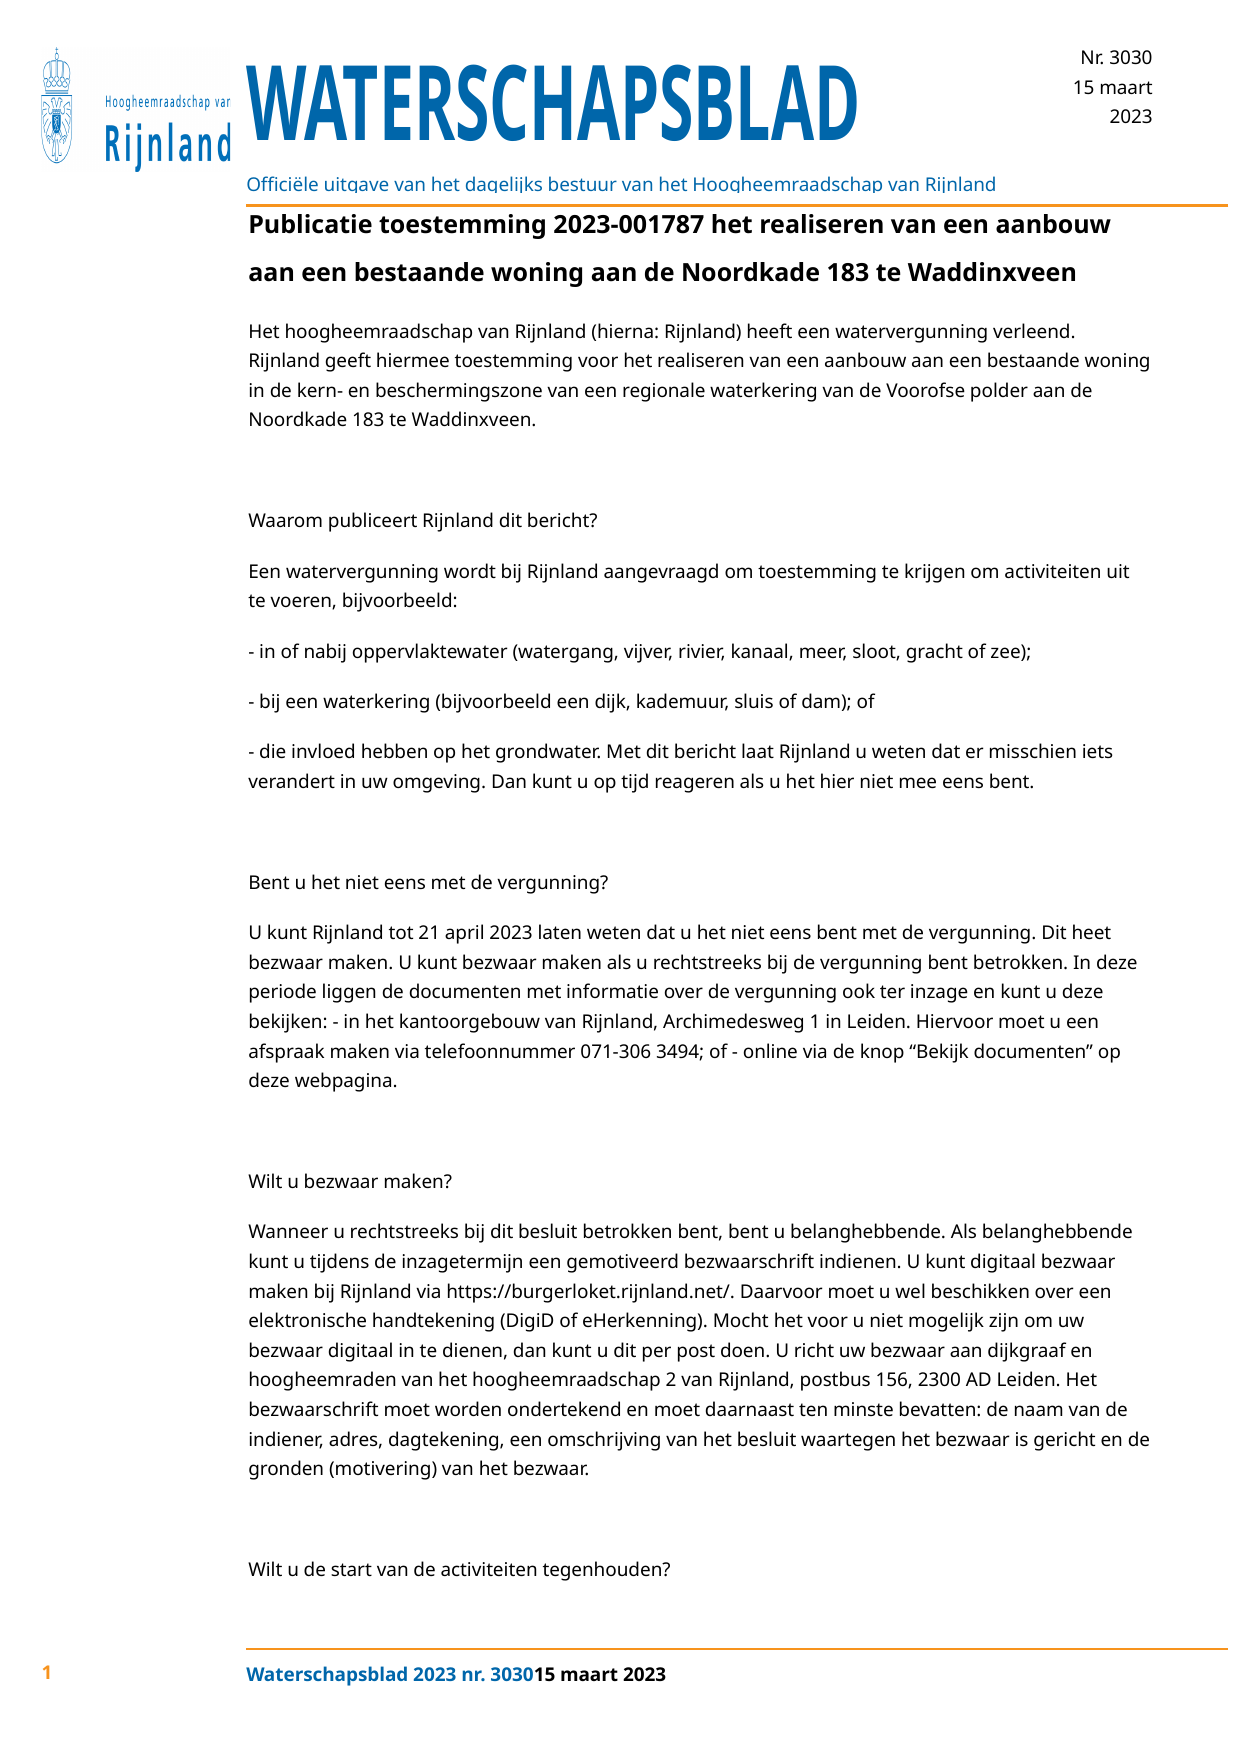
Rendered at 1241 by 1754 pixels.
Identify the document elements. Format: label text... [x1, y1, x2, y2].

text Het hoogheemraadschap van Rijnland (hierna: Rijnland) heeft een watervergunning verleend. Rijnland geeft hiermee toestemming voor het realiseren van een aanbouw aan een bestaande woning in de kern- en beschermingszone van een regionale waterkering van de Voorofse polder aan de Noordkade 183 te Waddinxveen. [248, 318, 1152, 432]
text Publicatie toestemming 2023-001787 het realiseren van een aanbouw aan een bestaande woning aan de Noordkade 183 te Waddinxveen [248, 207, 1152, 288]
text Wilt u de start van de activiteiten tegenhouden? [248, 1556, 1152, 1582]
text Wanneer u rechtstreeks bij dit besluit betrokken bent, bent u belanghebbende. Als belanghebbende kunt u tijdens de inzagetermijn een gemotiveerd bezwaarschrift indienen. U kunt digitaal bezwaar maken bij Rijnland via https://burgerloket.rijnland.net/. Daarvoor moet u wel beschikken over een elektronische handtekening (DigiD of eHerkenning). Mocht het voor u niet mogelijk zijn om uw bezwaar digitaal in te dienen, dan kunt u dit per post doen. U richt uw bezwaar aan dijkgraaf en hoogheemraden van het hoogheemraadschap 2 van Rijnland, postbus 156, 2300 AD Leiden. Het bezwaarschrift moet worden ondertekend en moet daarnaast ten minste bevatten: de naam van de indiener, adres, dagtekening, een omschrijving van het besluit waartegen het bezwaar is gericht en de gronden (motivering) van het bezwaar. [248, 1219, 1152, 1481]
text Waarom publiceert Rijnland dit bericht? [248, 507, 1152, 533]
text - in of nabij oppervlaktewater (watergang, vijver, rivier, kanaal, meer, sloot, gracht of zee); [248, 638, 1152, 664]
text Een watervergunning wordt bij Rijnland aangevraagd om toestemming te krijgen om activiteiten uit te voeren, bijvoorbeeld: [248, 558, 1152, 613]
text Bent u het niet eens met de vergunning? [248, 869, 1152, 895]
text - die invloed hebben op het grondwater. Met dit bericht laat Rijnland u weten dat er misschien iets verandert in uw omgeving. Dan kunt u op tijd reageren als u het hier niet mee eens bent. [248, 739, 1152, 794]
text U kunt Rijnland tot 21 april 2023 laten weten dat u het niet eens bent met de vergunning. Dit heet bezwaar maken. U kunt bezwaar maken als u rechtstreeks bij de vergunning bent betrokken. In deze periode liggen de documenten met informatie over de vergunning ook ter inzage en kunt u deze bekijken: - in het kantoorgebouw van Rijnland, Archimedesweg 1 in Leiden. Hiervoor moet u een afspraak maken via telefoonnummer 071-306 3494; of - online via de knop “Bekijk documenten” op deze webpagina. [248, 919, 1152, 1093]
picture [41, 47, 231, 172]
text Wilt u bezwaar maken? [248, 1168, 1152, 1194]
text - bij een waterkering (bijvoorbeeld een dijk, kademuur, sluis of dam); of [248, 688, 1152, 714]
